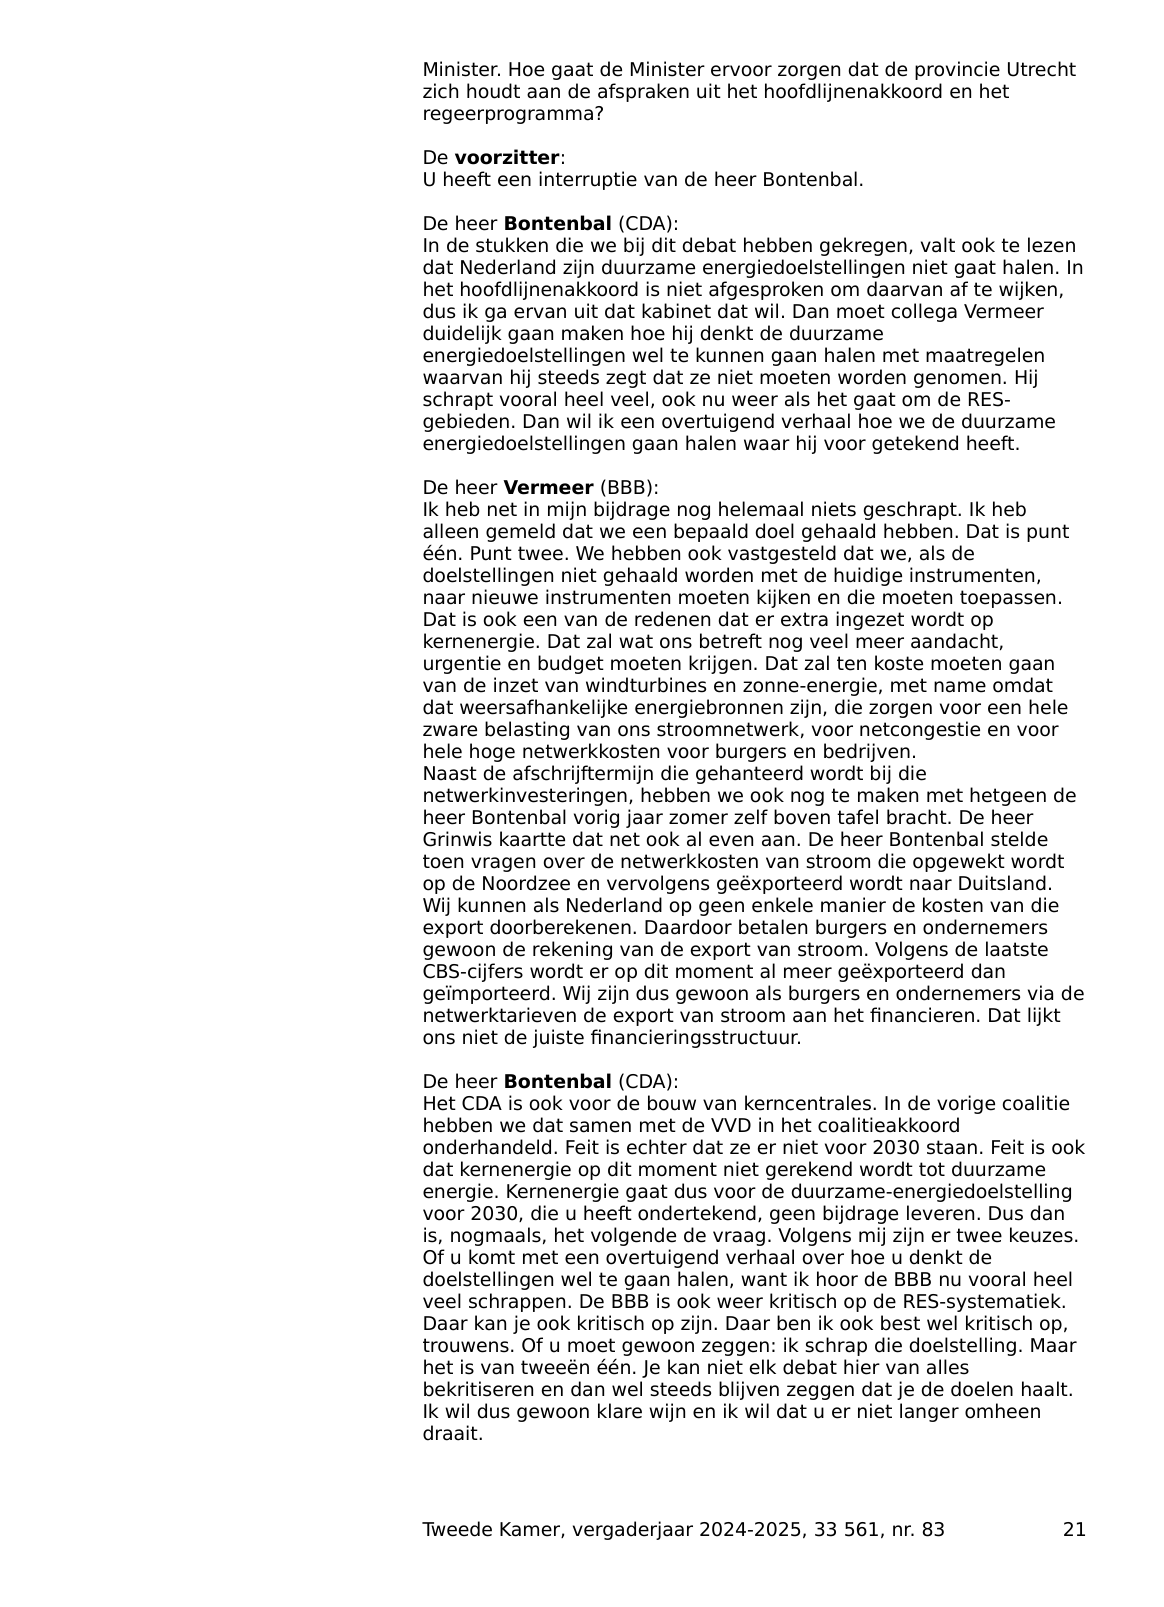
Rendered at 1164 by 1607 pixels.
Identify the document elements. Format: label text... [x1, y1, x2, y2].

text De heer Bontenbal (CDA): [422, 213, 1087, 235]
text Ik heb net in mijn bijdrage nog helemaal niets geschrapt. Ik heb alleen gemeld dat we een bepaald doel gehaald hebben. Dat is punt één. Punt twee. We hebben ook vastgesteld dat we, als de doelstellingen niet gehaald worden met de huidige instrumenten, naar nieuwe instrumenten moeten kijken en die moeten toepassen. Dat is ook een van de redenen dat er extra ingezet wordt op kernenergie. Dat zal wat ons betreft nog veel meer aandacht, urgentie en budget moeten krijgen. Dat zal ten koste moeten gaan van de inzet van windturbines en zonne-energie, met name omdat dat weersafhankelijke energiebronnen zijn, die zorgen voor een hele zware belasting van ons stroomnetwerk, voor netcongestie en voor hele hoge netwerkkosten voor burgers en bedrijven. [422, 499, 1087, 763]
text Minister. Hoe gaat de Minister ervoor zorgen dat de provincie Utrecht zich houdt aan de afspraken uit het hoofdlijnenakkoord en het regeerprogramma? [422, 59, 1087, 125]
text De voorzitter: [422, 147, 1087, 169]
text De heer Vermeer (BBB): [422, 477, 1087, 499]
text Naast de afschrijftermijn die gehanteerd wordt bij die netwerkinvesteringen, hebben we ook nog te maken met hetgeen de heer Bontenbal vorig jaar zomer zelf boven tafel bracht. De heer Grinwis kaartte dat net ook al even aan. De heer Bontenbal stelde toen vragen over de netwerkkosten van stroom die opgewekt wordt op de Noordzee en vervolgens geëxporteerd wordt naar Duitsland. Wij kunnen als Nederland op geen enkele manier de kosten van die export doorberekenen. Daardoor betalen burgers en ondernemers gewoon de rekening van de export van stroom. Volgens de laatste CBS-cijfers wordt er op dit moment al meer geëxporteerd dan geïmporteerd. Wij zijn dus gewoon als burgers en ondernemers via de netwerktarieven de export van stroom aan het financieren. Dat lijkt ons niet de juiste financieringsstructuur. [422, 763, 1087, 1049]
text Het CDA is ook voor de bouw van kerncentrales. In de vorige coalitie hebben we dat samen met de VVD in het coalitieakkoord onderhandeld. Feit is echter dat ze er niet voor 2030 staan. Feit is ook dat kernenergie op dit moment niet gerekend wordt tot duurzame energie. Kernenergie gaat dus voor de duurzame-energiedoelstelling voor 2030, die u heeft ondertekend, geen bijdrage leveren. Dus dan is, nogmaals, het volgende de vraag. Volgens mij zijn er twee keuzes. Of u komt met een overtuigend verhaal over hoe u denkt de doelstellingen wel te gaan halen, want ik hoor de BBB nu vooral heel veel schrappen. De BBB is ook weer kritisch op de RES-systematiek. Daar kan je ook kritisch op zijn. Daar ben ik ook best wel kritisch op, trouwens. Of u moet gewoon zeggen: ik schrap die doelstelling. Maar het is van tweeën één. Je kan niet elk debat hier van alles bekritiseren en dan wel steeds blijven zeggen dat je de doelen haalt. Ik wil dus gewoon klare wijn en ik wil dat u er niet langer omheen draait. [422, 1093, 1087, 1444]
text In de stukken die we bij dit debat hebben gekregen, valt ook te lezen dat Nederland zijn duurzame energiedoelstellingen niet gaat halen. In het hoofdlijnenakkoord is niet afgesproken om daarvan af te wijken, dus ik ga ervan uit dat kabinet dat wil. Dan moet collega Vermeer duidelijk gaan maken hoe hij denkt de duurzame energiedoelstellingen wel te kunnen gaan halen met maatregelen waarvan hij steeds zegt dat ze niet moeten worden genomen. Hij schrapt vooral heel veel, ook nu weer als het gaat om de RES-gebieden. Dan wil ik een overtuigend verhaal hoe we de duurzame energiedoelstellingen gaan halen waar hij voor getekend heeft. [422, 235, 1087, 455]
text U heeft een interruptie van de heer Bontenbal. [422, 169, 1087, 191]
text De heer Bontenbal (CDA): [422, 1071, 1087, 1093]
